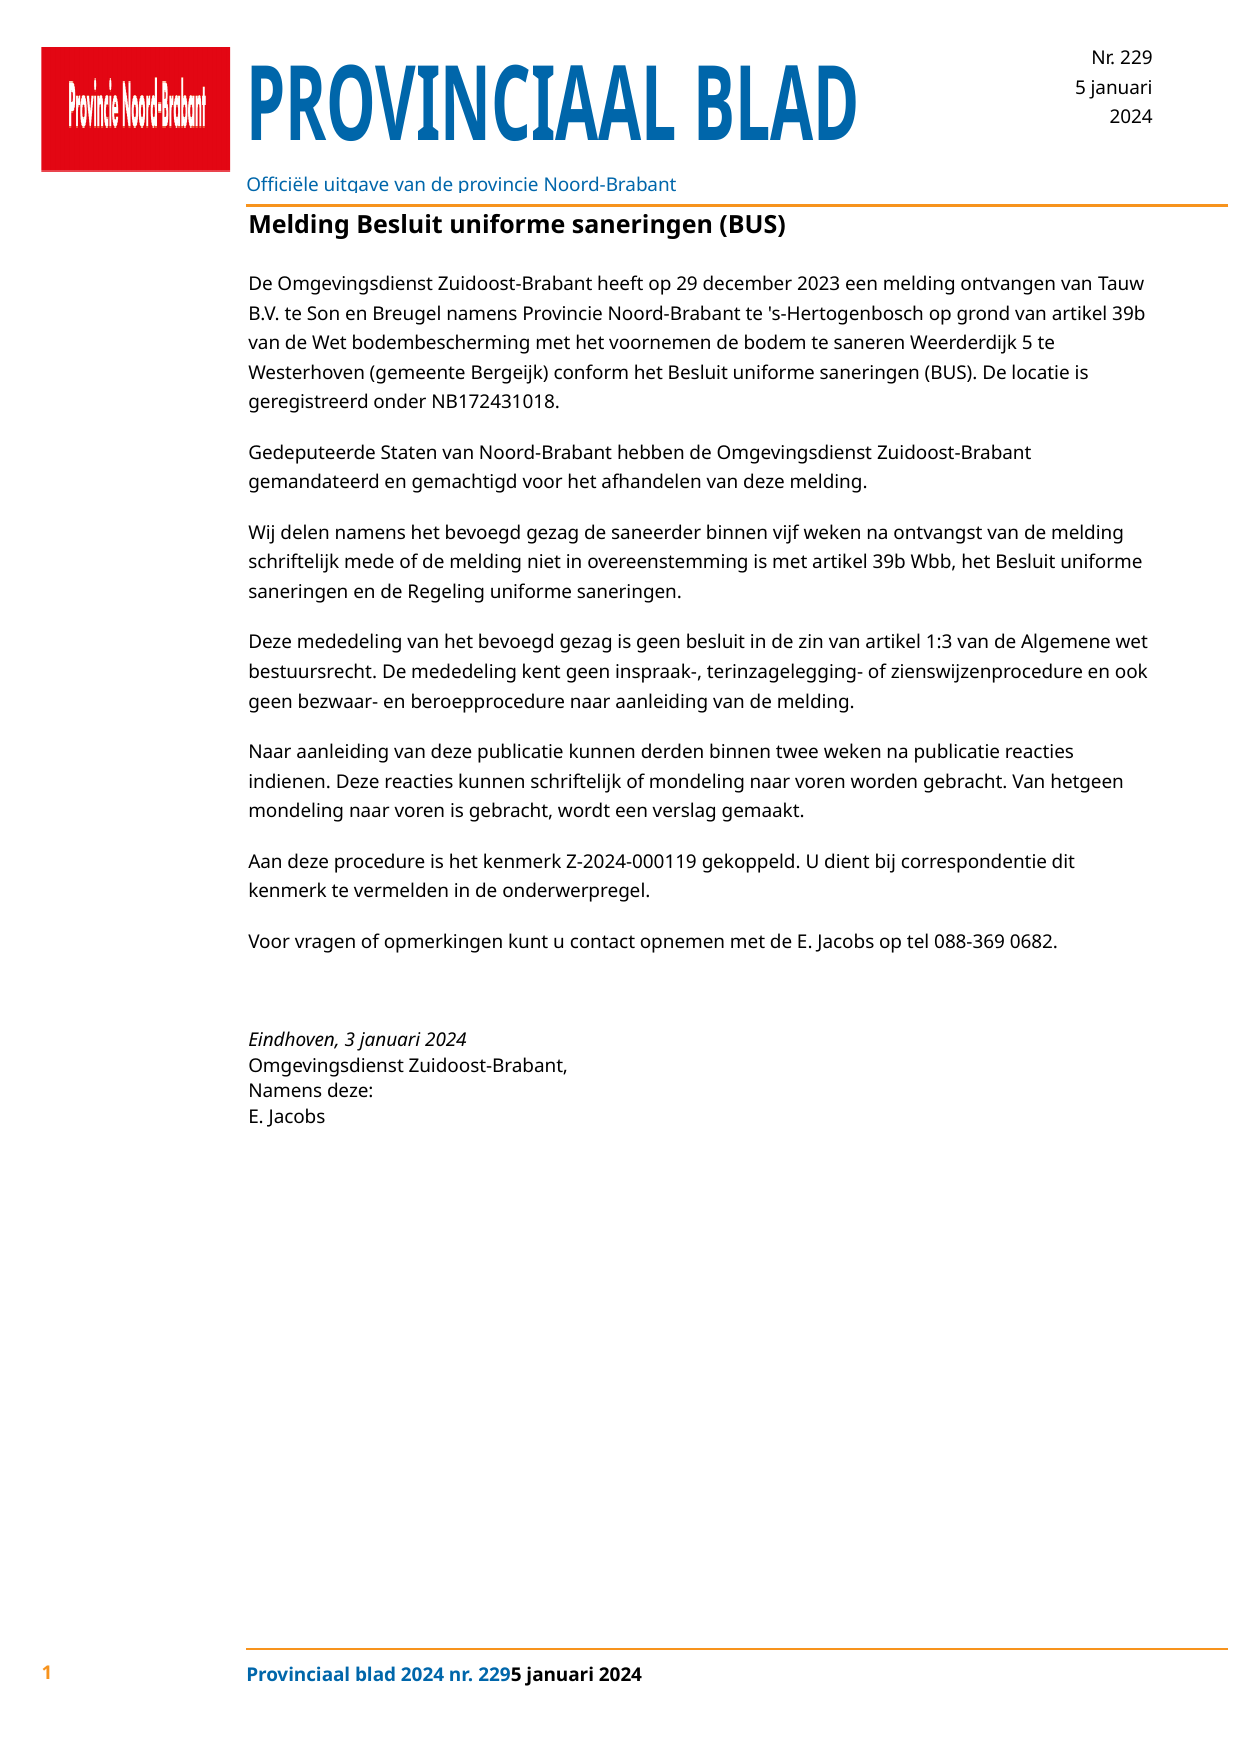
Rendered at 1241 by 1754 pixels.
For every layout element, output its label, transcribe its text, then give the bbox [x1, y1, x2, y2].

text Deze mededeling van het bevoegd gezag is geen besluit in de zin van artikel 1:3 van de Algemene wet bestuursrecht. De mededeling kent geen inspraak-, terinzagelegging- of zienswijzenprocedure en ook geen bezwaar- en beroepprocedure naar aanleiding van de melding. [248, 629, 1152, 713]
text Omgevingsdienst Zuidoost-Brabant, [248, 1052, 1152, 1077]
text E. Jacobs [248, 1103, 1152, 1129]
picture [41, 47, 231, 172]
text Namens deze: [248, 1077, 1152, 1103]
text Aan deze procedure is het kenmerk Z-2024-000119 gekoppeld. U dient bij correspondentie dit kenmerk te vermelden in de onderwerpregel. [248, 848, 1152, 903]
text Melding Besluit uniforme saneringen (BUS) [248, 207, 1152, 241]
text Naar aanleiding van deze publicatie kunnen derden binnen twee weken na publicatie reacties indienen. Deze reacties kunnen schriftelijk of mondeling naar voren worden gebracht. Van hetgeen mondeling naar voren is gebracht, wordt een verslag gemaakt. [248, 738, 1152, 823]
text Wij delen namens het bevoegd gezag de saneerder binnen vijf weken na ontvangst van de melding schriftelijk mede of de melding niet in overeenstemming is met artikel 39b Wbb, het Besluit uniforme saneringen en de Regeling uniforme saneringen. [248, 519, 1152, 604]
text De Omgevingsdienst Zuidoost-Brabant heeft op 29 december 2023 een melding ontvangen van Tauw B.V. te Son en Breugel namens Provincie Noord-Brabant te 's-Hertogenbosch op grond van artikel 39b van de Wet bodembescherming met het voornemen de bodem te saneren Weerderdijk 5 te Westerhoven (gemeente Bergeijk) conform het Besluit uniforme saneringen (BUS). De locatie is geregistreerd onder NB172431018. [248, 270, 1152, 414]
text Voor vragen of opmerkingen kunt u contact opnemen met de E. Jacobs op tel 088-369 0682. [248, 928, 1152, 953]
text Gedeputeerde Staten van Noord-Brabant hebben de Omgevingsdienst Zuidoost-Brabant gemandateerd en gemachtigd voor het afhandelen van deze melding. [248, 439, 1152, 494]
text Eindhoven, 3 januari 2024 [248, 1026, 1152, 1052]
